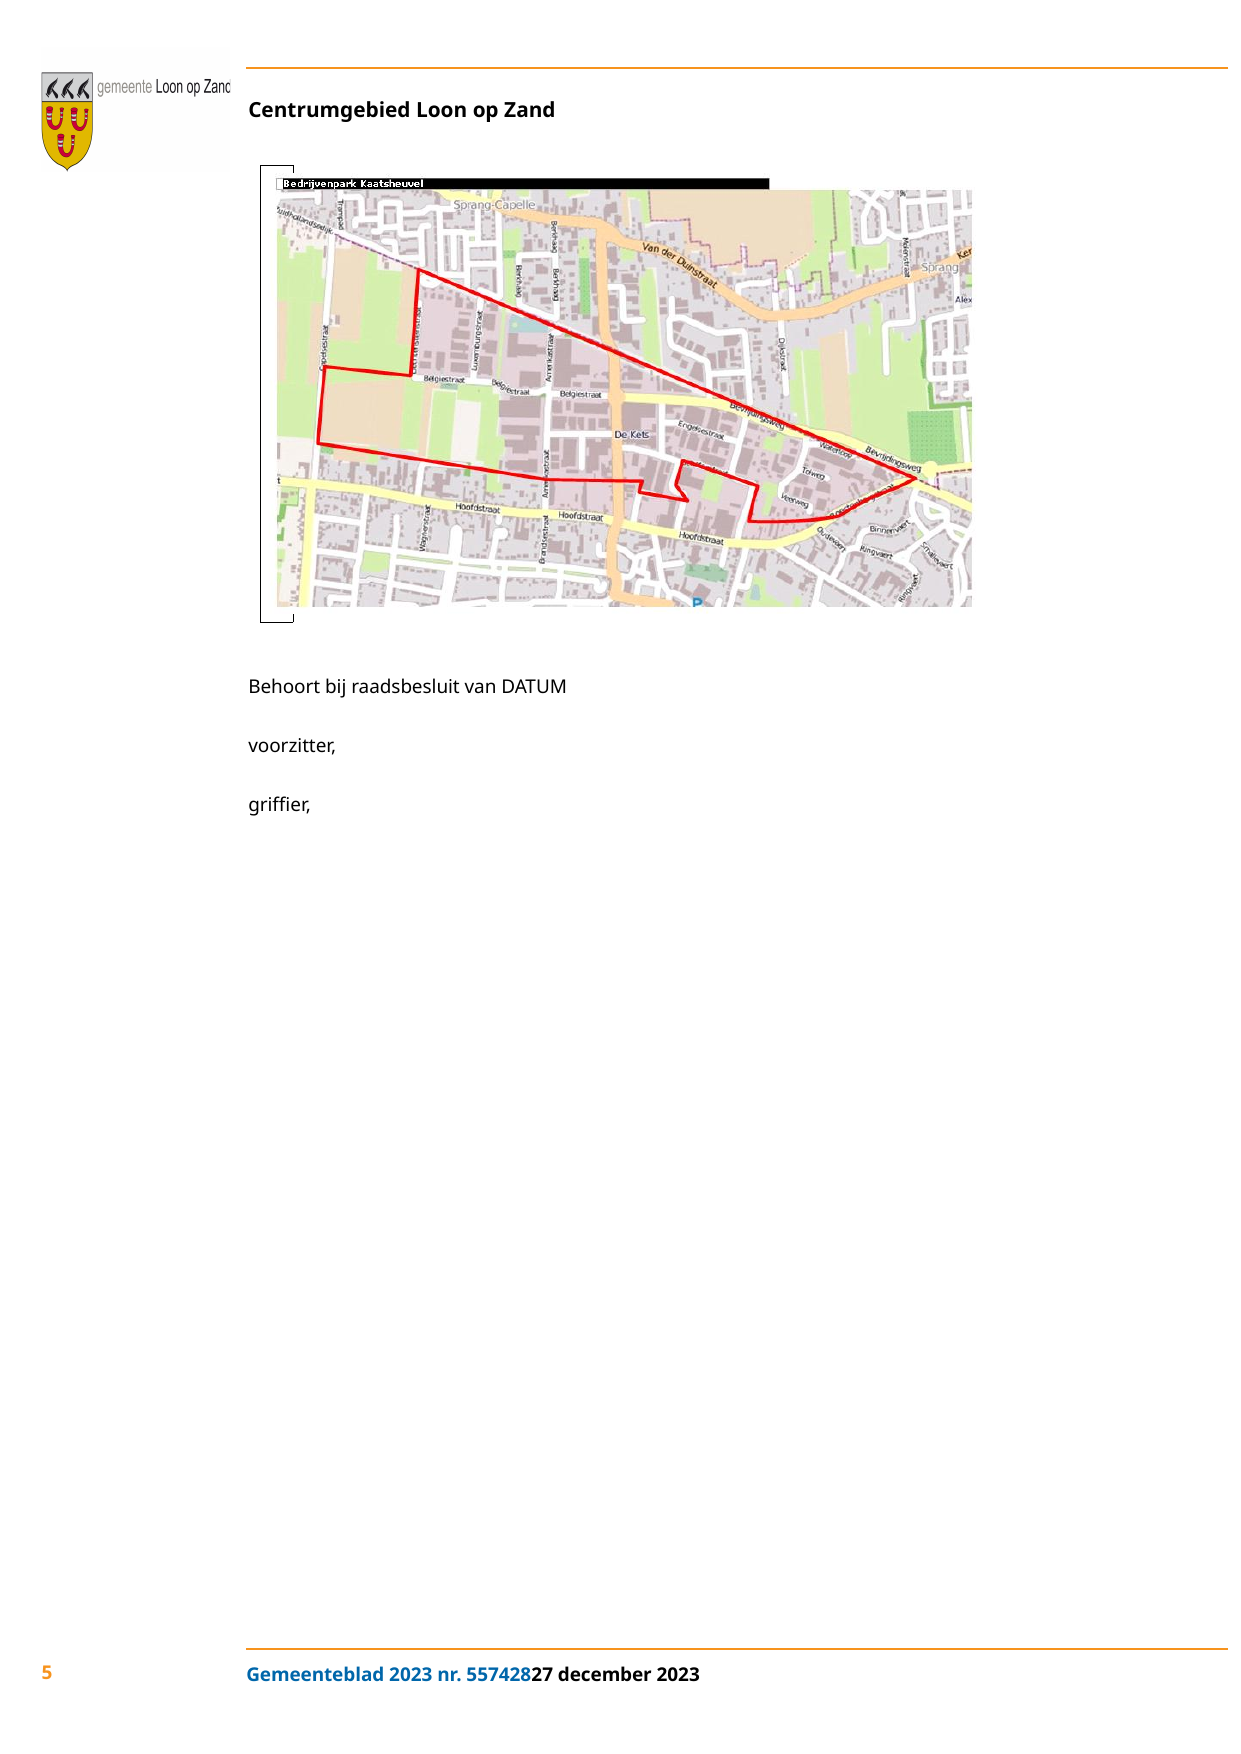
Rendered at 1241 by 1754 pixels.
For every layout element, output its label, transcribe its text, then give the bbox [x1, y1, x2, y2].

text griffier, [248, 791, 1152, 817]
text voorzitter, [248, 732, 1152, 758]
text Centrumgebied Loon op Zand [248, 95, 1152, 123]
text Behoort bij raadsbesluit van DATUM [248, 673, 1152, 699]
picture [41, 47, 231, 172]
picture [268, 173, 978, 614]
